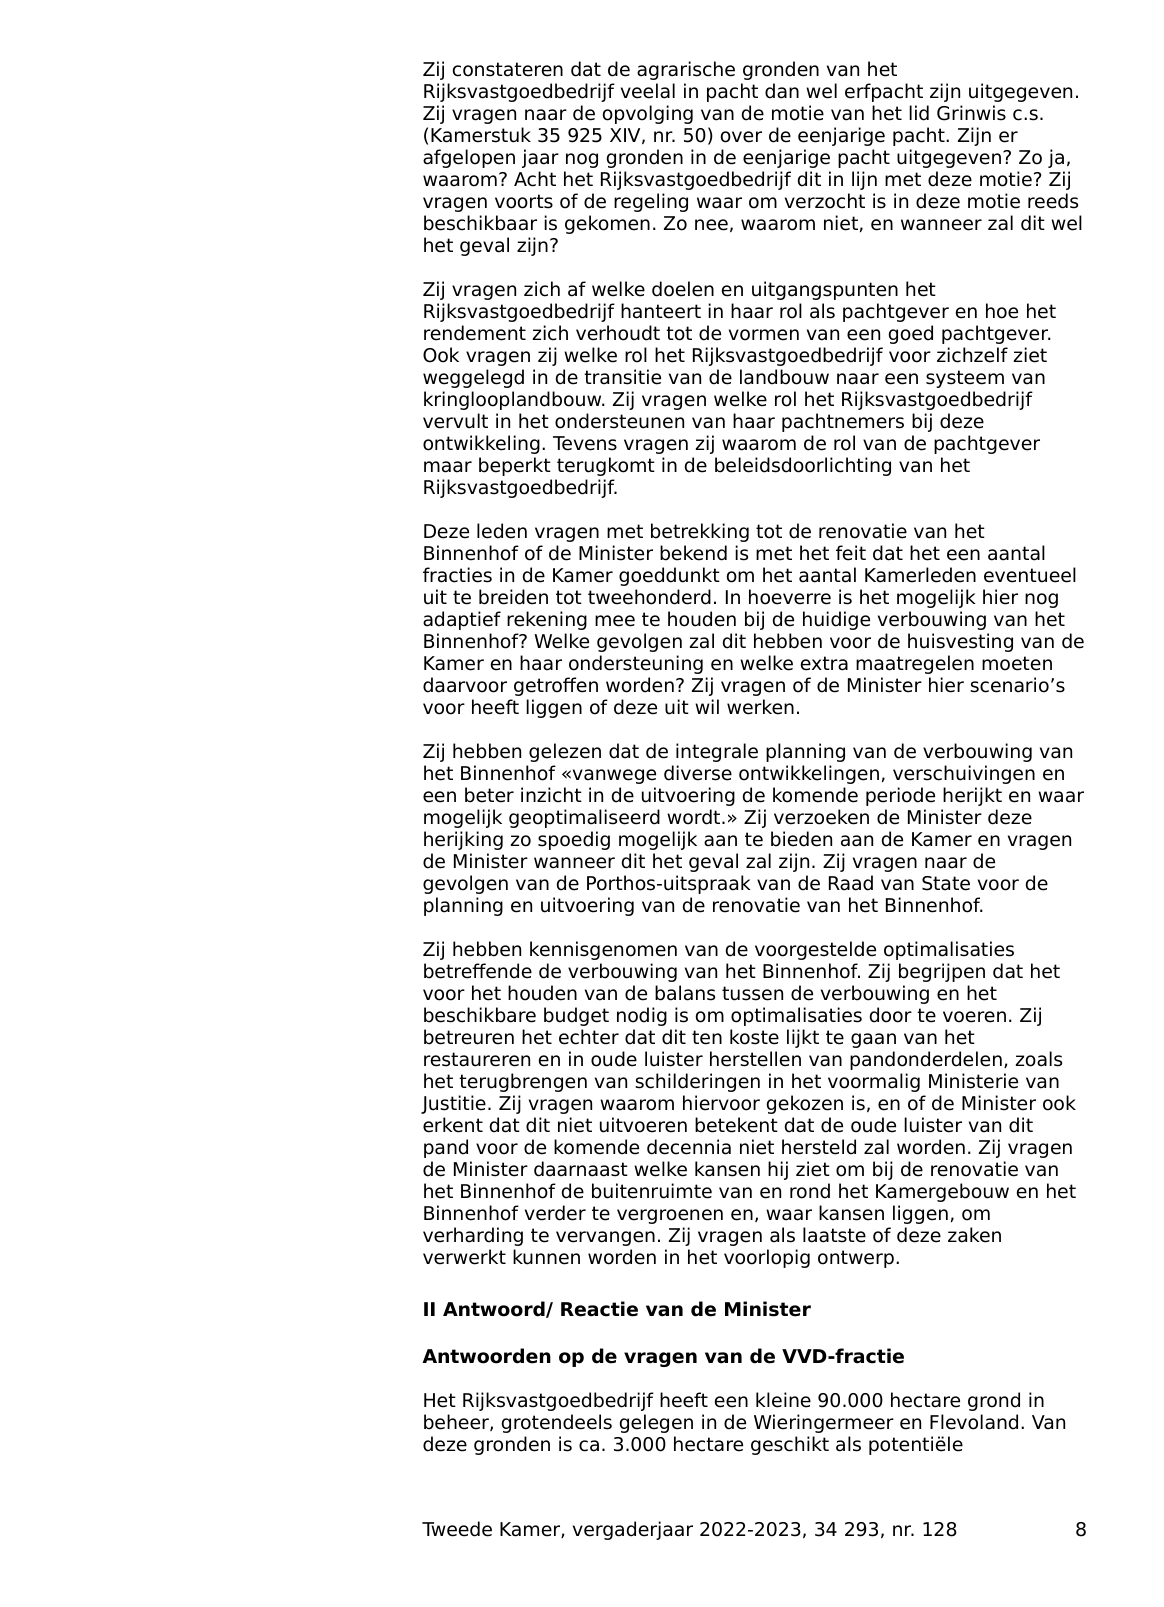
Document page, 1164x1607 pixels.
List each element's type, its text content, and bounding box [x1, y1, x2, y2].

subtitle Antwoorden op de vragen van de VVD-fractie [422, 1346, 1087, 1368]
text Zij hebben gelezen dat de integrale planning van de verbouwing van het Binnenhof «vanwege diverse ontwikkelingen, verschuivingen en een beter inzicht in de uitvoering de komende periode herijkt en waar mogelijk geoptimaliseerd wordt.» Zij verzoeken de Minister deze herijking zo spoedig mogelijk aan te bieden aan de Kamer en vragen de Minister wanneer dit het geval zal zijn. Zij vragen naar de gevolgen van de Porthos-uitspraak van de Raad van State voor de planning en uitvoering van de renovatie van het Binnenhof. [422, 741, 1087, 917]
text Deze leden vragen met betrekking tot de renovatie van het Binnenhof of de Minister bekend is met het feit dat het een aantal fracties in de Kamer goeddunkt om het aantal Kamerleden eventueel uit te breiden tot tweehonderd. In hoeverre is het mogelijk hier nog adaptief rekening mee te houden bij de huidige verbouwing van het Binnenhof? Welke gevolgen zal dit hebben voor de huisvesting van de Kamer en haar ondersteuning en welke extra maatregelen moeten daarvoor getroffen worden? Zij vragen of de Minister hier scenario’s voor heeft liggen of deze uit wil werken. [422, 521, 1087, 719]
text Zij vragen zich af welke doelen en uitgangspunten het Rijksvastgoedbedrijf hanteert in haar rol als pachtgever en hoe het rendement zich verhoudt tot de vormen van een goed pachtgever. Ook vragen zij welke rol het Rijksvastgoedbedrijf voor zichzelf ziet weggelegd in de transitie van de landbouw naar een systeem van kringlooplandbouw. Zij vragen welke rol het Rijksvastgoedbedrijf vervult in het ondersteunen van haar pachtnemers bij deze ontwikkeling. Tevens vragen zij waarom de rol van de pachtgever maar beperkt terugkomt in de beleidsdoorlichting van het Rijksvastgoedbedrijf. [422, 279, 1087, 499]
subtitle II Antwoord/ Reactie van de Minister [422, 1299, 1087, 1321]
text Zij hebben kennisgenomen van de voorgestelde optimalisaties betreffende de verbouwing van het Binnenhof. Zij begrijpen dat het voor het houden van de balans tussen de verbouwing en het beschikbare budget nodig is om optimalisaties door te voeren. Zij betreuren het echter dat dit ten koste lijkt te gaan van het restaureren en in oude luister herstellen van pandonderdelen, zoals het terugbrengen van schilderingen in het voormalig Ministerie van Justitie. Zij vragen waarom hiervoor gekozen is, en of de Minister ook erkent dat dit niet uitvoeren betekent dat de oude luister van dit pand voor de komende decennia niet hersteld zal worden. Zij vragen de Minister daarnaast welke kansen hij ziet om bij de renovatie van het Binnenhof de buitenruimte van en rond het Kamergebouw en het Binnenhof verder te vergroenen en, waar kansen liggen, om verharding te vervangen. Zij vragen als laatste of deze zaken verwerkt kunnen worden in het voorlopig ontwerp. [422, 939, 1087, 1269]
text Het Rijksvastgoedbedrijf heeft een kleine 90.000 hectare grond in beheer, grotendeels gelegen in de Wieringermeer en Flevoland. Van deze gronden is ca. 3.000 hectare geschikt als potentiële [422, 1390, 1087, 1456]
text Zij constateren dat de agrarische gronden van het Rijksvastgoedbedrijf veelal in pacht dan wel erfpacht zijn uitgegeven. Zij vragen naar de opvolging van de motie van het lid Grinwis c.s. (Kamerstuk 35 925 XIV, nr. 50) over de eenjarige pacht. Zijn er afgelopen jaar nog gronden in de eenjarige pacht uitgegeven? Zo ja, waarom? Acht het Rijksvastgoedbedrijf dit in lijn met deze motie? Zij vragen voorts of de regeling waar om verzocht is in deze motie reeds beschikbaar is gekomen. Zo nee, waarom niet, en wanneer zal dit wel het geval zijn? [422, 59, 1087, 257]
